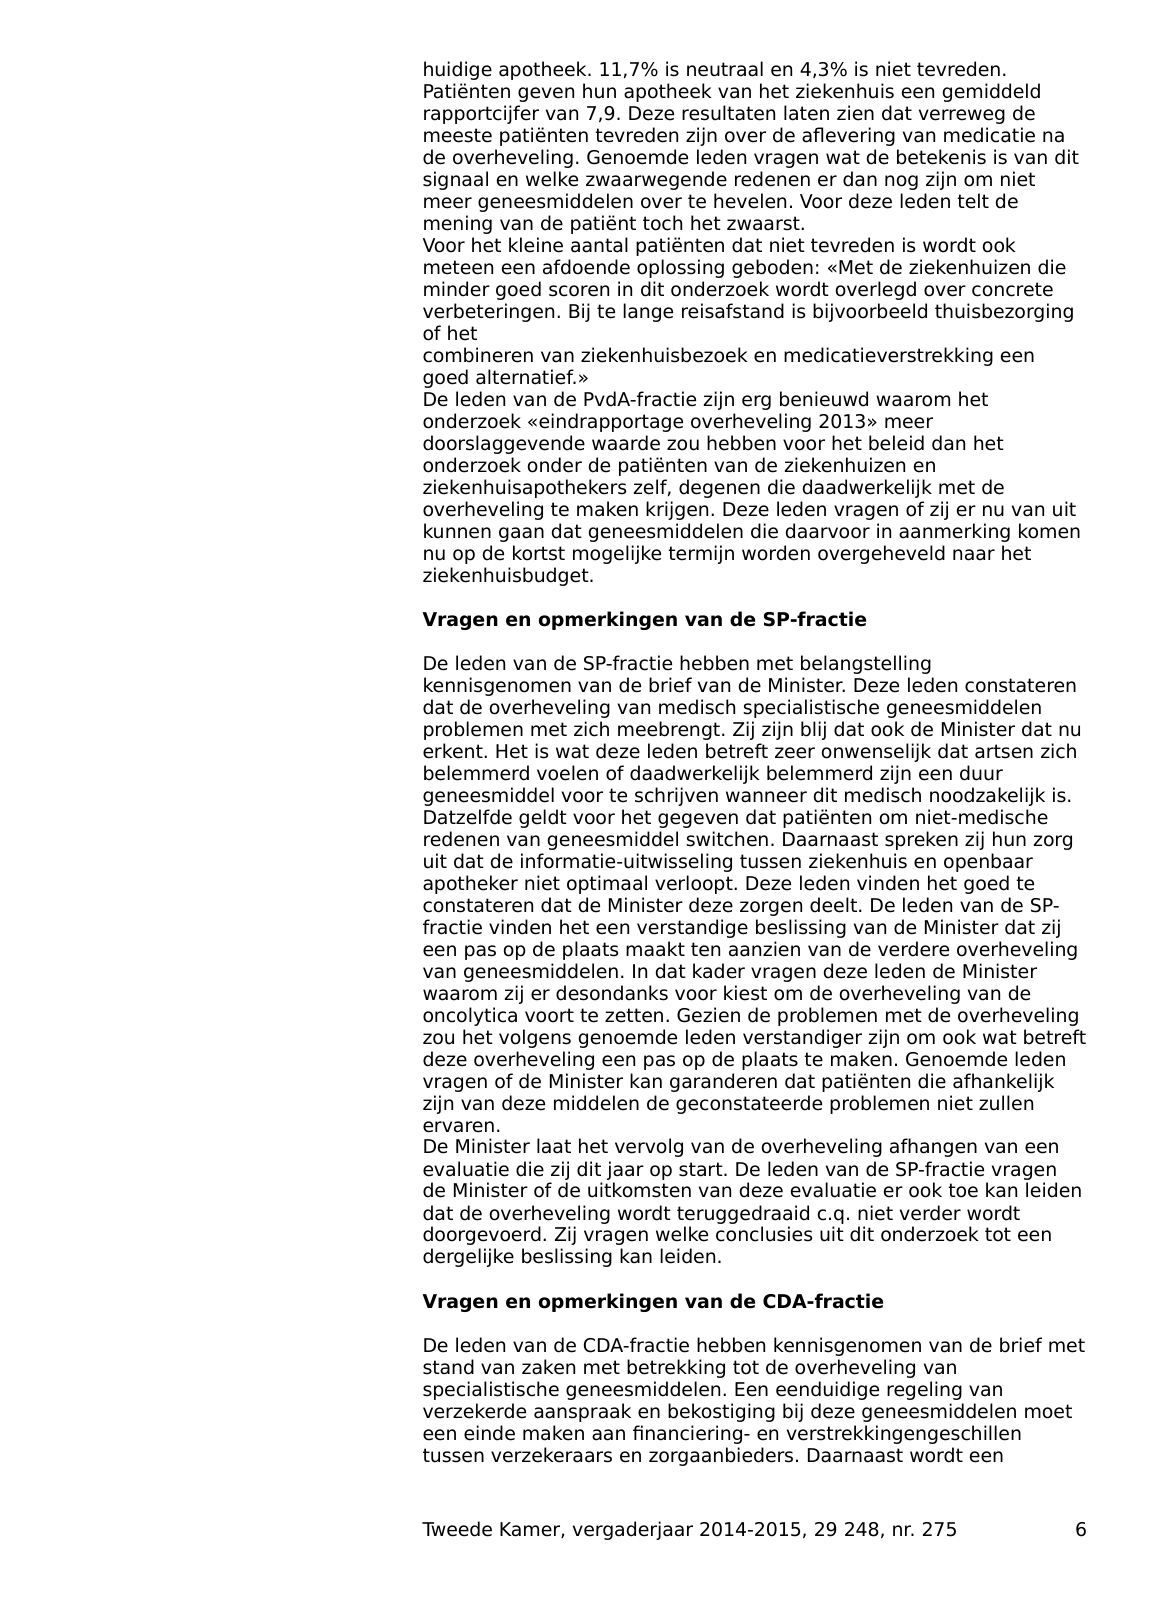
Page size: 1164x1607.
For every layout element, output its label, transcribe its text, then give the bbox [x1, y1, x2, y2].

text De leden van de CDA-fractie hebben kennisgenomen van de brief met stand van zaken met betrekking tot de overheveling van specialistische geneesmiddelen. Een eenduidige regeling van verzekerde aanspraak en bekostiging bij deze geneesmiddelen moet een einde maken aan financiering- en verstrekkingengeschillen tussen verzekeraars en zorgaanbieders. Daarnaast wordt een [422, 1335, 1087, 1467]
text huidige apotheek. 11,7% is neutraal en 4,3% is niet tevreden. Patiënten geven hun apotheek van het ziekenhuis een gemiddeld rapportcijfer van 7,9. Deze resultaten laten zien dat verreweg de meeste patiënten tevreden zijn over de aflevering van medicatie na de overheveling. Genoemde leden vragen wat de betekenis is van dit signaal en welke zwaarwegende redenen er dan nog zijn om niet meer geneesmiddelen over te hevelen. Voor deze leden telt de mening van de patiënt toch het zwaarst. [422, 59, 1087, 235]
text Voor het kleine aantal patiënten dat niet tevreden is wordt ook meteen een afdoende oplossing geboden: «Met de ziekenhuizen die minder goed scoren in dit onderzoek wordt overlegd over concrete verbeteringen. Bij te lange reisafstand is bijvoorbeeld thuisbezorging of het [422, 235, 1087, 345]
subtitle Vragen en opmerkingen van de SP-fractie [422, 609, 1087, 631]
text combineren van ziekenhuisbezoek en medicatieverstrekking een goed alternatief.» [422, 345, 1087, 389]
text De Minister laat het vervolg van de overheveling afhangen van een evaluatie die zij dit jaar op start. De leden van de SP-fractie vragen de Minister of de uitkomsten van deze evaluatie er ook toe kan leiden dat de overheveling wordt teruggedraaid c.q. niet verder wordt doorgevoerd. Zij vragen welke conclusies uit dit onderzoek tot een dergelijke beslissing kan leiden. [422, 1136, 1087, 1268]
text De leden van de PvdA-fractie zijn erg benieuwd waarom het onderzoek «eindrapportage overheveling 2013» meer doorslaggevende waarde zou hebben voor het beleid dan het onderzoek onder de patiënten van de ziekenhuizen en ziekenhuisapothekers zelf, degenen die daadwerkelijk met de overheveling te maken krijgen. Deze leden vragen of zij er nu van uit kunnen gaan dat geneesmiddelen die daarvoor in aanmerking komen nu op de kortst mogelijke termijn worden overgeheveld naar het ziekenhuisbudget. [422, 389, 1087, 587]
subtitle Vragen en opmerkingen van de CDA-fractie [422, 1291, 1087, 1312]
text De leden van de SP-fractie hebben met belangstelling kennisgenomen van de brief van de Minister. Deze leden constateren dat de overheveling van medisch specialistische geneesmiddelen problemen met zich meebrengt. Zij zijn blij dat ook de Minister dat nu erkent. Het is wat deze leden betreft zeer onwenselijk dat artsen zich belemmerd voelen of daadwerkelijk belemmerd zijn een duur geneesmiddel voor te schrijven wanneer dit medisch noodzakelijk is. Datzelfde geldt voor het gegeven dat patiënten om niet-medische redenen van geneesmiddel switchen. Daarnaast spreken zij hun zorg uit dat de informatie-uitwisseling tussen ziekenhuis en openbaar apotheker niet optimaal verloopt. Deze leden vinden het goed te constateren dat de Minister deze zorgen deelt. De leden van de SP-fractie vinden het een verstandige beslissing van de Minister dat zij een pas op de plaats maakt ten aanzien van de verdere overheveling van geneesmiddelen. In dat kader vragen deze leden de Minister waarom zij er desondanks voor kiest om de overheveling van de oncolytica voort te zetten. Gezien de problemen met de overheveling zou het volgens genoemde leden verstandiger zijn om ook wat betreft deze overheveling een pas op de plaats te maken. Genoemde leden vragen of de Minister kan garanderen dat patiënten die afhankelijk zijn van deze middelen de geconstateerde problemen niet zullen ervaren. [422, 653, 1087, 1136]
